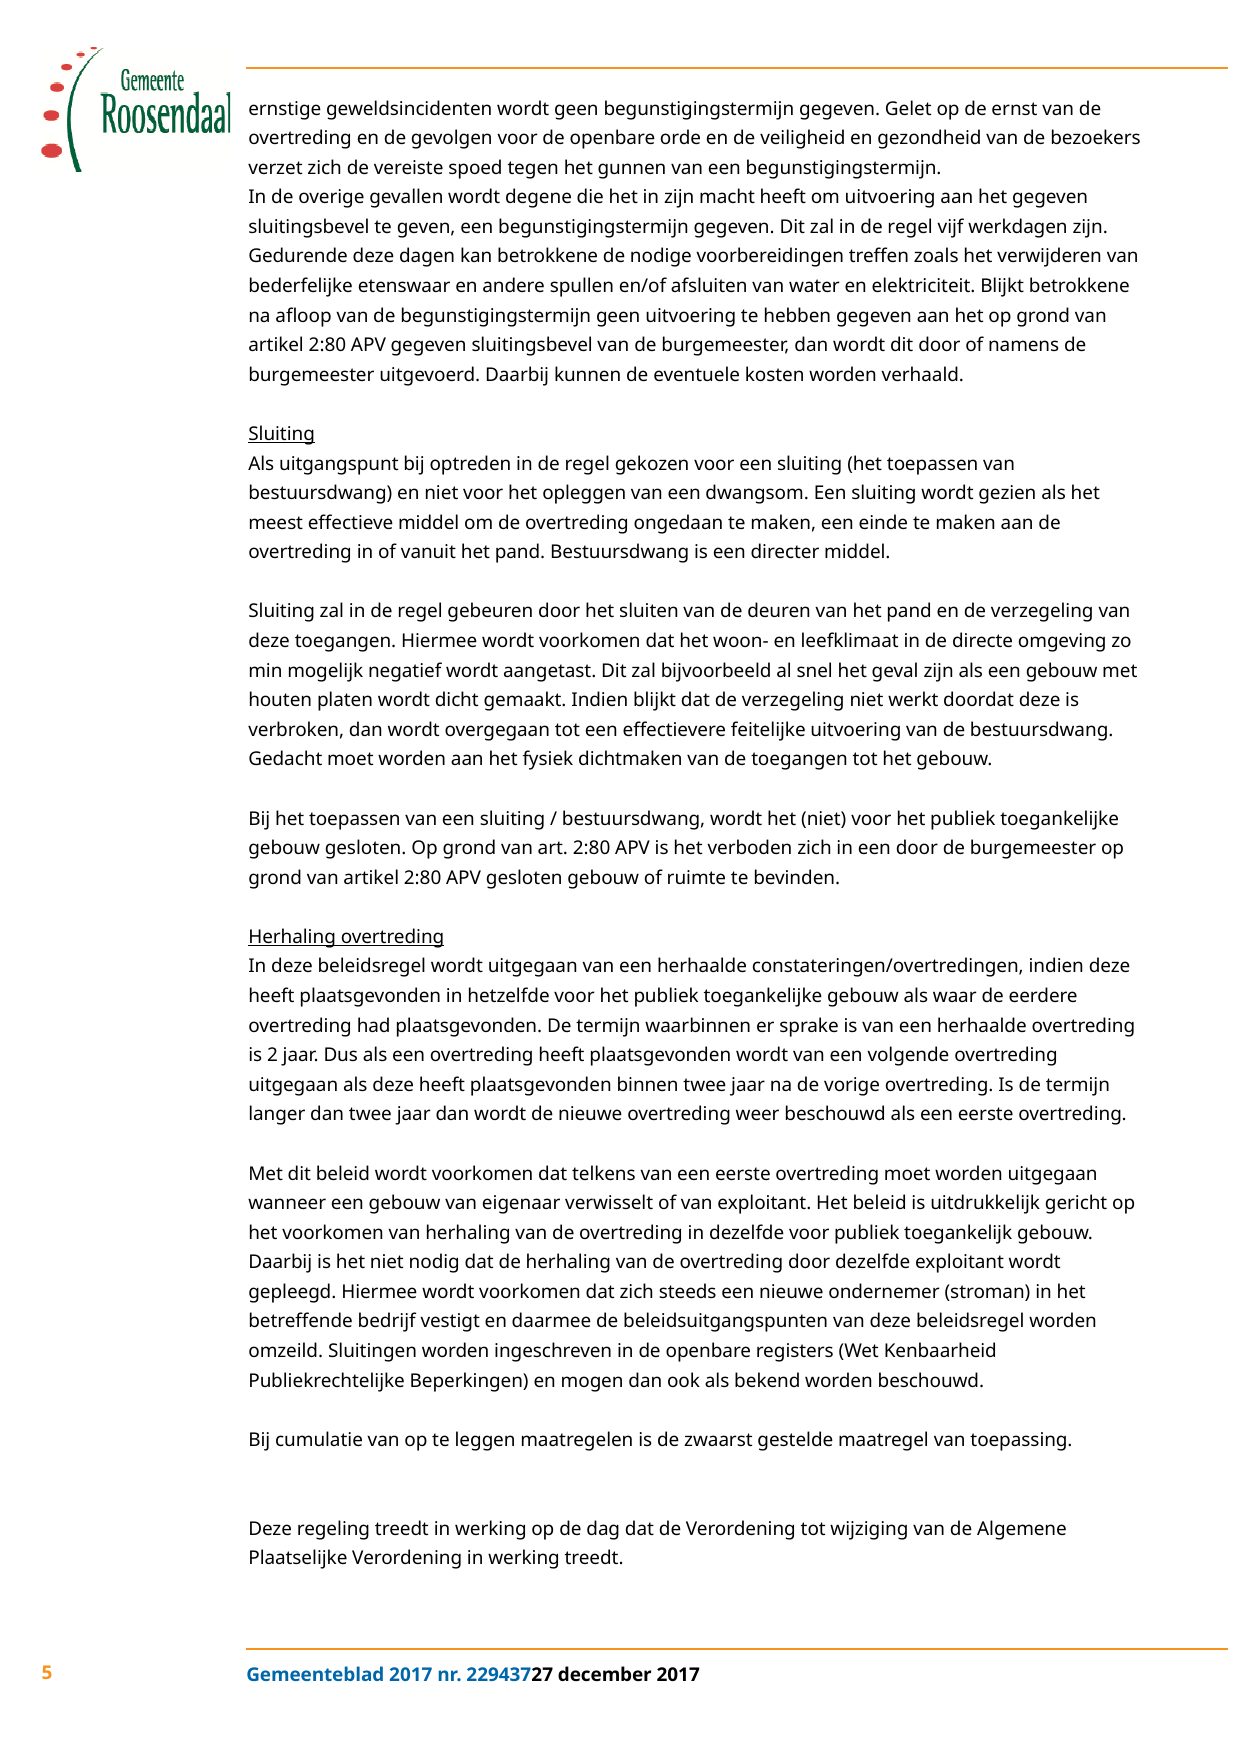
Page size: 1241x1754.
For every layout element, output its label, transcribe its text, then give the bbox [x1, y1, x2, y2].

text Met dit beleid wordt voorkomen dat telkens van een eerste overtreding moet worden uitgegaan wanneer een gebouw van eigenaar verwisselt of van exploitant. Het beleid is uitdrukkelijk gericht op het voorkomen van herhaling van de overtreding in dezelfde voor publiek toegankelijk gebouw. Daarbij is het niet nodig dat de herhaling van de overtreding door dezelfde exploitant wordt gepleegd. Hiermee wordt voorkomen dat zich steeds een nieuwe ondernemer (stroman) in het betreffende bedrijf vestigt en daarmee de beleidsuitgangspunten van deze beleidsregel worden omzeild. Sluitingen worden ingeschreven in de openbare registers (Wet Kenbaarheid Publiekrechtelijke Beperkingen) en mogen dan ook als bekend worden beschouwd. [248, 1160, 1152, 1393]
text Bij cumulatie van op te leggen maatregelen is de zwaarst gestelde maatregel van toepassing. [248, 1426, 1152, 1452]
text Als uitgangspunt bij optreden in de regel gekozen voor een sluiting (het toepassen van bestuursdwang) en niet voor het opleggen van een dwangsom. Een sluiting wordt gezien als het meest effectieve middel om de overtreding ongedaan te maken, een einde te maken aan de overtreding in of vanuit het pand. Bestuursdwang is een directer middel. [248, 450, 1152, 564]
text In deze beleidsregel wordt uitgegaan van een herhaalde constateringen/overtredingen, indien deze heeft plaatsgevonden in hetzelfde voor het publiek toegankelijke gebouw als waar de eerdere overtreding had plaatsgevonden. De termijn waarbinnen er sprake is van een herhaalde overtreding is 2 jaar. Dus als een overtreding heeft plaatsgevonden wordt van een volgende overtreding uitgegaan als deze heeft plaatsgevonden binnen twee jaar na de vorige overtreding. Is de termijn langer dan twee jaar dan wordt de nieuwe overtreding weer beschouwd als een eerste overtreding. [248, 953, 1152, 1126]
picture [41, 47, 231, 172]
text Bij het toepassen van een sluiting / bestuursdwang, wordt het (niet) voor het publiek toegankelijke gebouw gesloten. Op grond van art. 2:80 APV is het verboden zich in een door de burgemeester op grond van artikel 2:80 APV gesloten gebouw of ruimte te bevinden. [248, 805, 1152, 890]
text ernstige geweldsincidenten wordt geen begunstigingstermijn gegeven. Gelet op de ernst van de overtreding en de gevolgen voor de openbare orde en de veiligheid en gezondheid van de bezoekers verzet zich de vereiste spoed tegen het gunnen van een begunstigingstermijn. [248, 95, 1152, 180]
text Herhaling overtreding [248, 923, 1152, 949]
text Sluiting zal in de regel gebeuren door het sluiten van de deuren van het pand en de verzegeling van deze toegangen. Hiermee wordt voorkomen dat het woon- en leefklimaat in de directe omgeving zo min mogelijk negatief wordt aangetast. Dit zal bijvoorbeeld al snel het geval zijn als een gebouw met houten platen wordt dicht gemaakt. Indien blijkt dat de verzegeling niet werkt doordat deze is verbroken, dan wordt overgegaan tot een effectievere feitelijke uitvoering van de bestuursdwang. Gedacht moet worden aan het fysiek dichtmaken van de toegangen tot het gebouw. [248, 598, 1152, 771]
text Deze regeling treedt in werking op de dag dat de Verordening tot wijziging van de Algemene Plaatselijke Verordening in werking treedt. [248, 1515, 1152, 1570]
text In de overige gevallen wordt degene die het in zijn macht heeft om uitvoering aan het gegeven sluitingsbevel te geven, een begunstigingstermijn gegeven. Dit zal in de regel vijf werkdagen zijn. Gedurende deze dagen kan betrokkene de nodige voorbereidingen treffen zoals het verwijderen van bederfelijke etenswaar en andere spullen en/of afsluiten van water en elektriciteit. Blijkt betrokkene na afloop van de begunstigingstermijn geen uitvoering te hebben gegeven aan het op grond van artikel 2:80 APV gegeven sluitingsbevel van de burgemeester, dan wordt dit door of namens de burgemeester uitgevoerd. Daarbij kunnen de eventuele kosten worden verhaald. [248, 183, 1152, 387]
text Sluiting [248, 420, 1152, 446]
